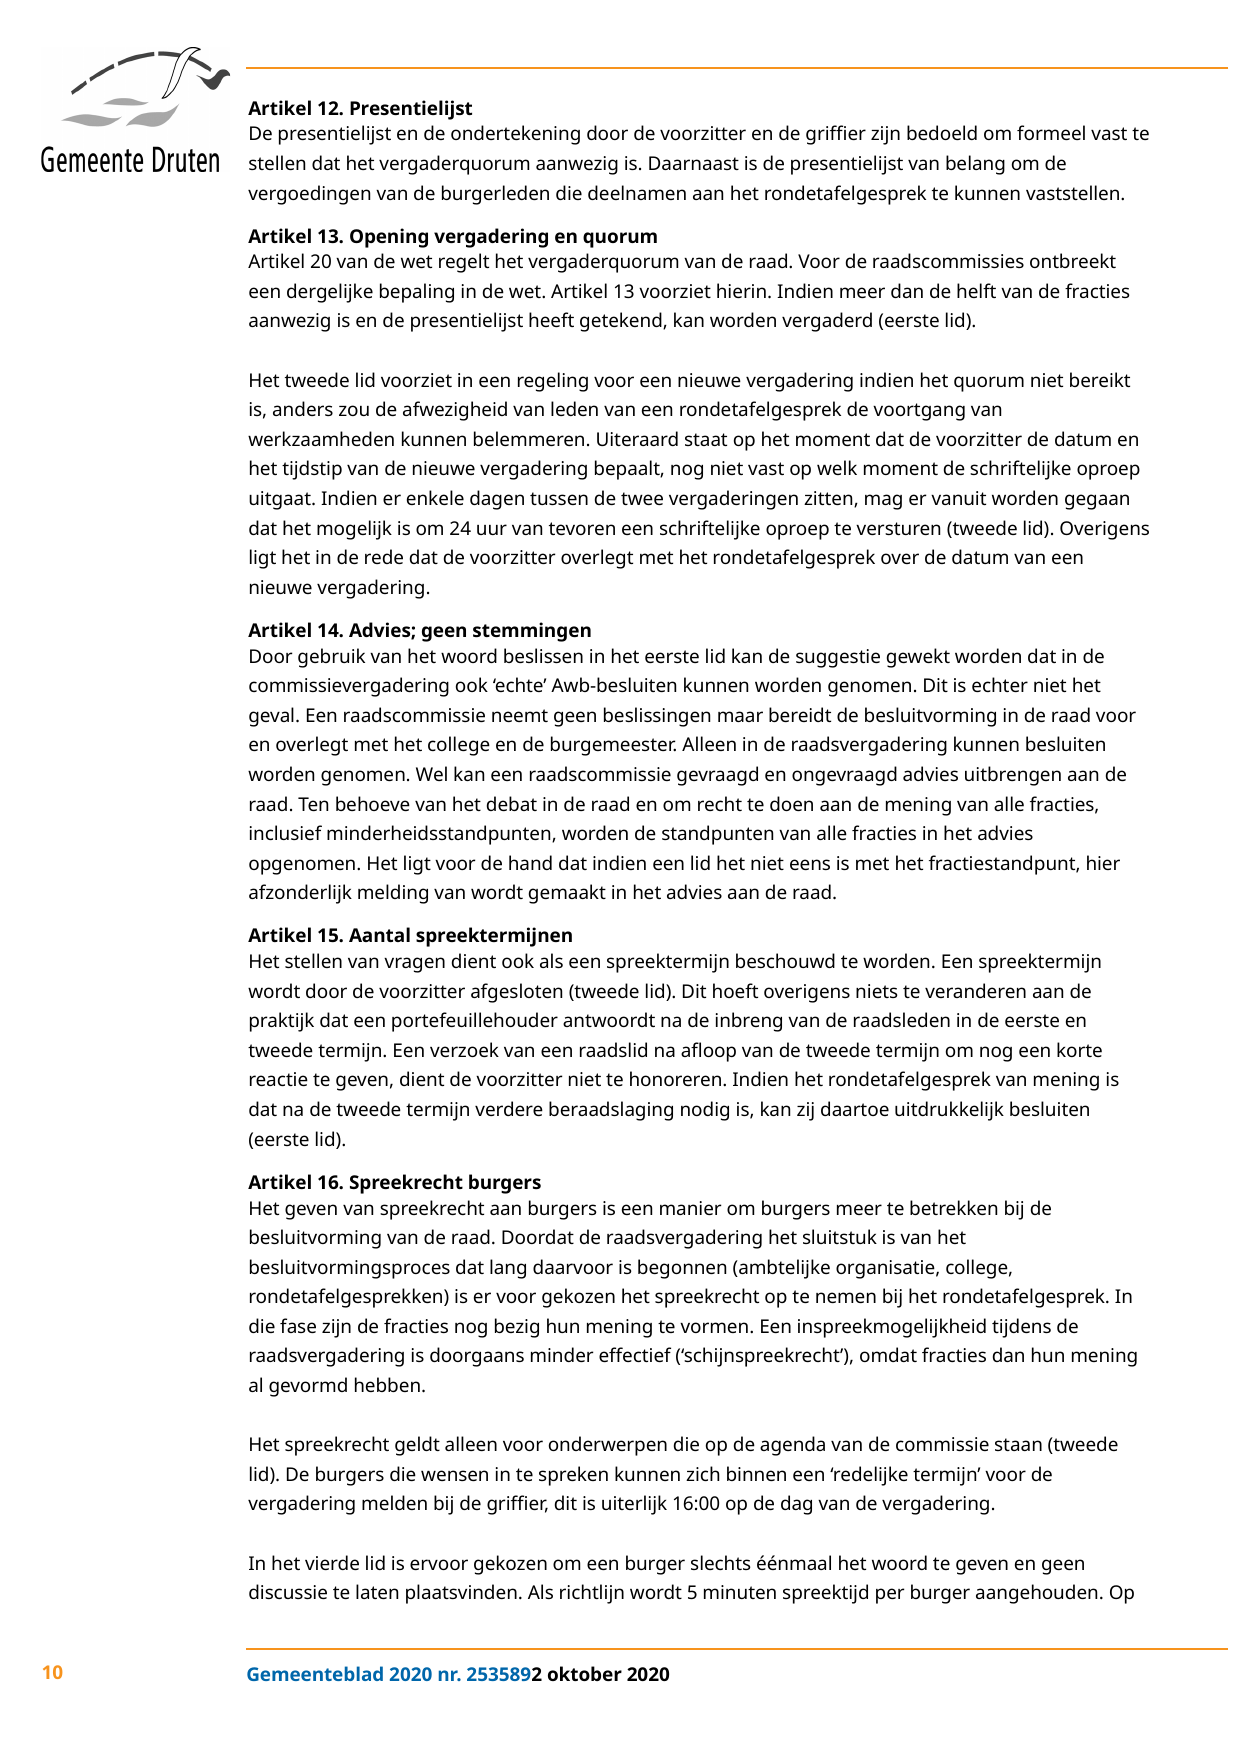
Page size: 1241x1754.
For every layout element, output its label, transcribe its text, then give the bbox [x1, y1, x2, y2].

text De presentielijst en de ondertekening door de voorzitter en de griffier zijn bedoeld om formeel vast te stellen dat het vergaderquorum aanwezig is. Daarnaast is de presentielijst van belang om de vergoedingen van de burgerleden die deelnamen aan het rondetafelgesprek te kunnen vaststellen. [248, 121, 1152, 205]
text Artikel 16. Spreekrecht burgers [248, 1169, 1152, 1195]
text Artikel 20 van de wet regelt het vergaderquorum van de raad. Voor de raadscommissies ontbreekt een dergelijke bepaling in de wet. Artikel 13 voorziet hierin. Indien meer dan de helft van de fracties aanwezig is en de presentielijst heeft getekend, kan worden vergaderd (eerste lid). [248, 248, 1152, 333]
text Het geven van spreekrecht aan burgers is een manier om burgers meer te betrekken bij de besluitvorming van de raad. Doordat de raadsvergadering het sluitstuk is van het besluitvormingsproces dat lang daarvoor is begonnen (ambtelijke organisatie, college, rondetafelgesprekken) is er voor gekozen het spreekrecht op te nemen bij het rondetafelgesprek. In die fase zijn de fracties nog bezig hun mening te vormen. Een inspreekmogelijkheid tijdens de raadsvergadering is doorgaans minder effectief (‘schijnspreekrecht’), omdat fracties dan hun mening al gevormd hebben. [248, 1195, 1152, 1398]
text Artikel 13. Opening vergadering en quorum [248, 223, 1152, 248]
text Artikel 15. Aantal spreektermijnen [248, 923, 1152, 948]
text Artikel 14. Advies; geen stemmingen [248, 617, 1152, 643]
text Het stellen van vragen dient ook als een spreektermijn beschouwd te worden. Een spreektermijn wordt door de voorzitter afgesloten (tweede lid). Dit hoeft overigens niets te veranderen aan de praktijk dat een portefeuillehouder antwoordt na de inbreng van de raadsleden in de eerste en tweede termijn. Een verzoek van een raadslid na afloop van de tweede termijn om nog een korte reactie te geven, dient de voorzitter niet te honoreren. Indien het rondetafelgesprek van mening is dat na de tweede termijn verdere beraadslaging nodig is, kan zij daartoe uitdrukkelijk besluiten (eerste lid). [248, 948, 1152, 1152]
text Het tweede lid voorziet in een regeling voor een nieuwe vergadering indien het quorum niet bereikt is, anders zou de afwezigheid van leden van een rondetafelgesprek de voortgang van werkzaamheden kunnen belemmeren. Uiteraard staat op het moment dat de voorzitter de datum en het tijdstip van de nieuwe vergadering bepaalt, nog niet vast op welk moment de schriftelijke oproep uitgaat. Indien er enkele dagen tussen de twee vergaderingen zitten, mag er vanuit worden gegaan dat het mogelijk is om 24 uur van tevoren een schriftelijke oproep te versturen (tweede lid). Overigens ligt het in de rede dat de voorzitter overlegt met het rondetafelgesprek over de datum van een nieuwe vergadering. [248, 367, 1152, 600]
text Het spreekrecht geldt alleen voor onderwerpen die op de agenda van de commissie staan (tweede lid). De burgers die wensen in te spreken kunnen zich binnen een ‘redelijke termijn’ voor de vergadering melden bij de griffier, dit is uiterlijk 16:00 op de dag van de vergadering. [248, 1431, 1152, 1516]
picture [41, 47, 231, 172]
text Artikel 12. Presentielijst [248, 95, 1152, 121]
text Door gebruik van het woord beslissen in het eerste lid kan de suggestie gewekt worden dat in de commissievergadering ook ‘echte’ Awb-besluiten kunnen worden genomen. Dit is echter niet het geval. Een raadscommissie neemt geen beslissingen maar bereidt de besluitvorming in de raad voor en overlegt met het college en de burgemeester. Alleen in de raadsvergadering kunnen besluiten worden genomen. Wel kan een raadscommissie gevraagd en ongevraagd advies uitbrengen aan de raad. Ten behoeve van het debat in de raad en om recht te doen aan de mening van alle fracties, inclusief minderheidsstandpunten, worden de standpunten van alle fracties in het advies opgenomen. Het ligt voor de hand dat indien een lid het niet eens is met het fractiestandpunt, hier afzonderlijk melding van wordt gemaakt in het advies aan de raad. [248, 643, 1152, 905]
text In het vierde lid is ervoor gekozen om een burger slechts éénmaal het woord te geven en geen discussie te laten plaatsvinden. Als richtlijn wordt 5 minuten spreektijd per burger aangehouden. Op [248, 1550, 1152, 1605]
